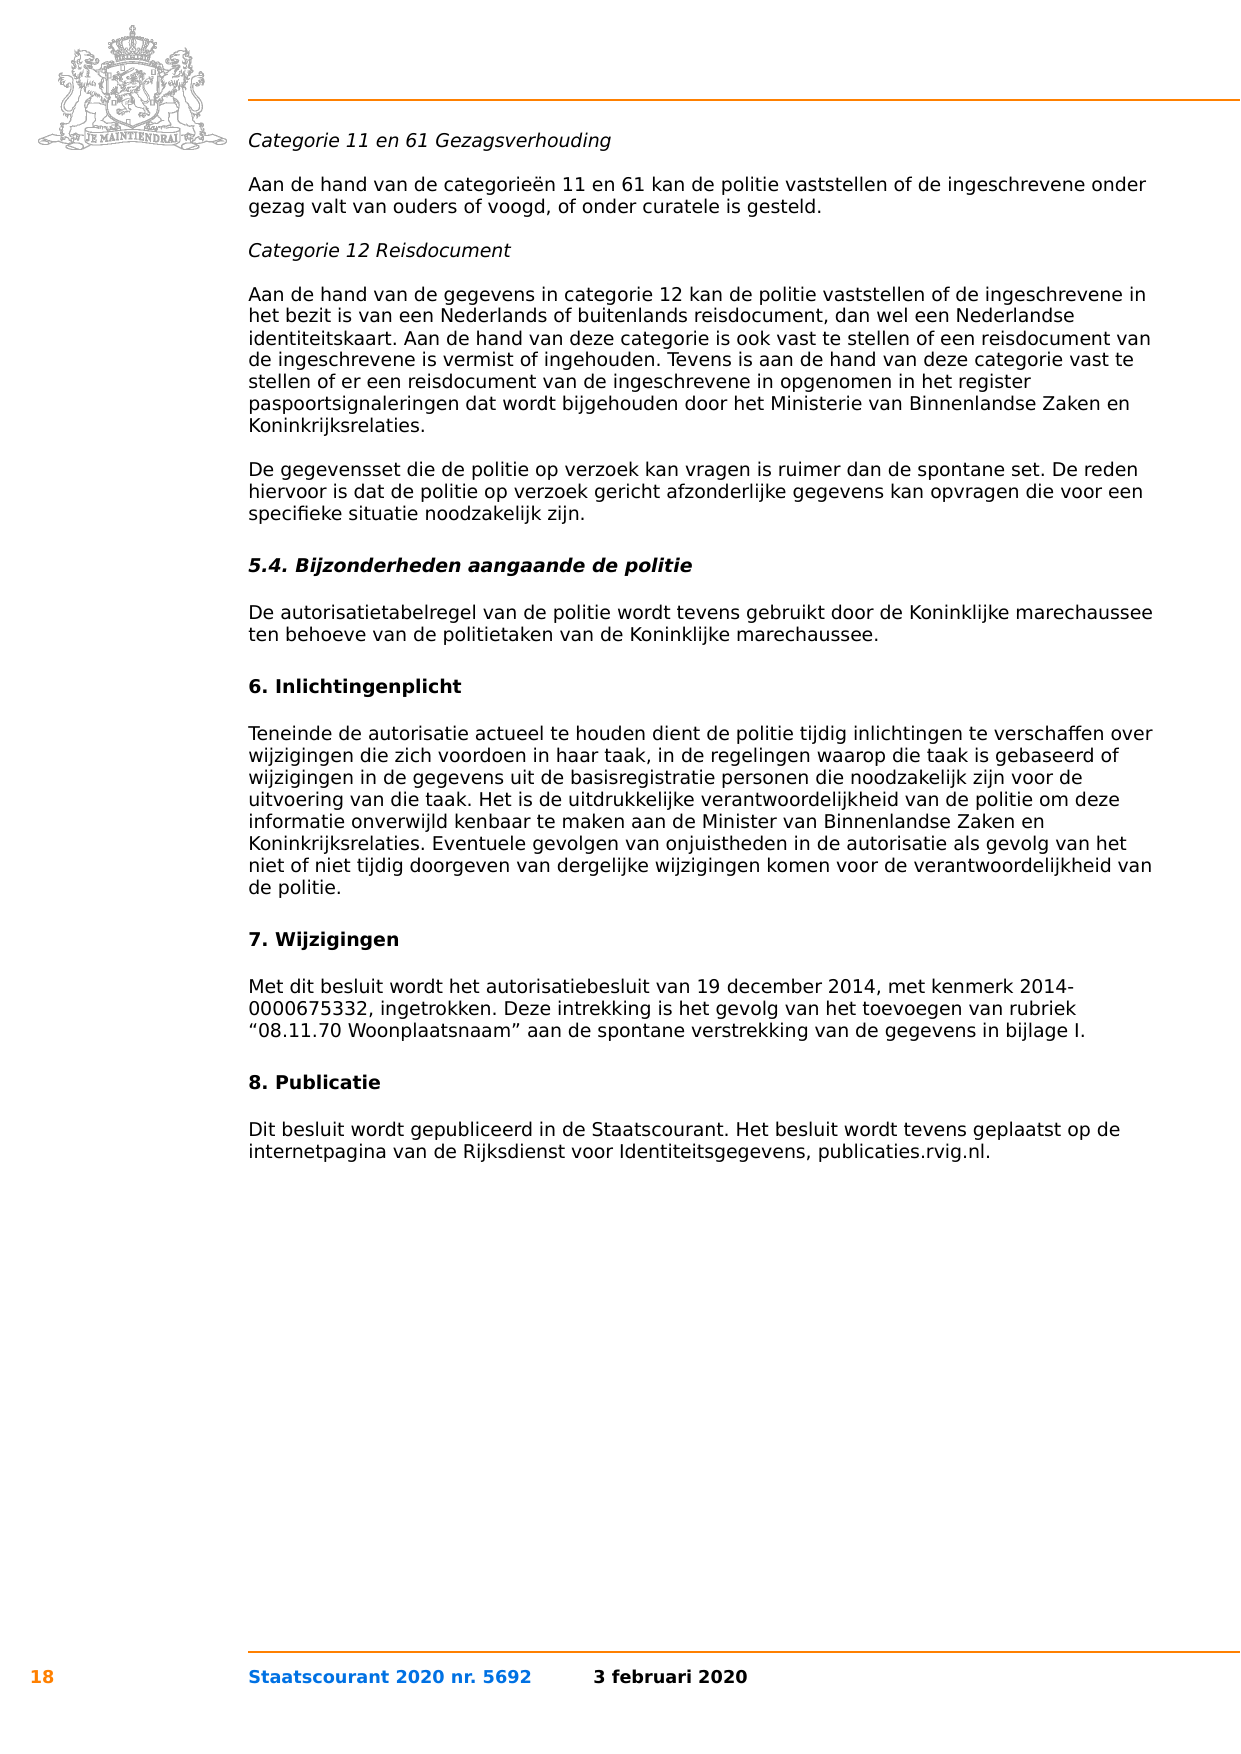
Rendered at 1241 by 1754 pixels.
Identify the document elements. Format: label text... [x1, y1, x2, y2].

text Aan de hand van de gegevens in categorie 12 kan de politie vaststellen of de ingeschrevene in het bezit is van een Nederlands of buitenlands reisdocument, dan wel een Nederlandse identiteitskaart. Aan de hand van deze categorie is ook vast te stellen of een reisdocument van de ingeschrevene is vermist of ingehouden. Tevens is aan de hand van deze categorie vast te stellen of er een reisdocument van de ingeschrevene in opgenomen in het register paspoortsignaleringen dat wordt bijgehouden door het Ministerie van Binnenlandse Zaken en Koninkrijksrelaties. [248, 283, 1163, 437]
text Teneinde de autorisatie actueel te houden dient de politie tijdig inlichtingen te verschaffen over wijzigingen die zich voordoen in haar taak, in de regelingen waarop die taak is gebaseerd of wijzigingen in de gegevens uit de basisregistratie personen die noodzakelijk zijn voor de uitvoering van die taak. Het is de uitdrukkelijke verantwoordelijkheid van de politie om deze informatie onverwijld kenbaar te maken aan de Minister van Binnenlandse Zaken en Koninkrijksrelaties. Eventuele gevolgen van onjuistheden in de autorisatie als gevolg van het niet of niet tijdig doorgeven van dergelijke wijzigingen komen voor de verantwoordelijkheid van de politie. [248, 723, 1163, 899]
subtitle 5.4. Bijzonderheden aangaande de politie [248, 555, 1163, 577]
subtitle Categorie 11 en 61 Gezagsverhouding [248, 130, 1163, 152]
text De autorisatietabelregel van de politie wordt tevens gebruikt door de Koninklijke marechaussee ten behoeve van de politietaken van de Koninklijke marechaussee. [248, 602, 1163, 646]
subtitle 8. Publicatie [248, 1072, 1163, 1094]
subtitle 7. Wijzigingen [248, 929, 1163, 951]
picture [38, 25, 227, 150]
subtitle 6. Inlichtingenplicht [248, 676, 1163, 698]
text Dit besluit wordt gepubliceerd in de Staatscourant. Het besluit wordt tevens geplaatst op de internetpagina van de Rijksdienst voor Identiteitsgegevens, publicaties.rvig.nl. [248, 1119, 1163, 1163]
text Aan de hand van de categorieën 11 en 61 kan de politie vaststellen of de ingeschrevene onder gezag valt van ouders of voogd, of onder curatele is gesteld. [248, 174, 1163, 218]
text Met dit besluit wordt het autorisatiebesluit van 19 december 2014, met kenmerk 2014-0000675332, ingetrokken. Deze intrekking is het gevolg van het toevoegen van rubriek “08.11.70 Woonplaatsnaam” aan de spontane verstrekking van de gegevens in bijlage I. [248, 976, 1163, 1042]
text De gegevensset die de politie op verzoek kan vragen is ruimer dan de spontane set. De reden hiervoor is dat de politie op verzoek gericht afzonderlijke gegevens kan opvragen die voor een specifieke situatie noodzakelijk zijn. [248, 459, 1163, 525]
subtitle Categorie 12 Reisdocument [248, 239, 1163, 262]
